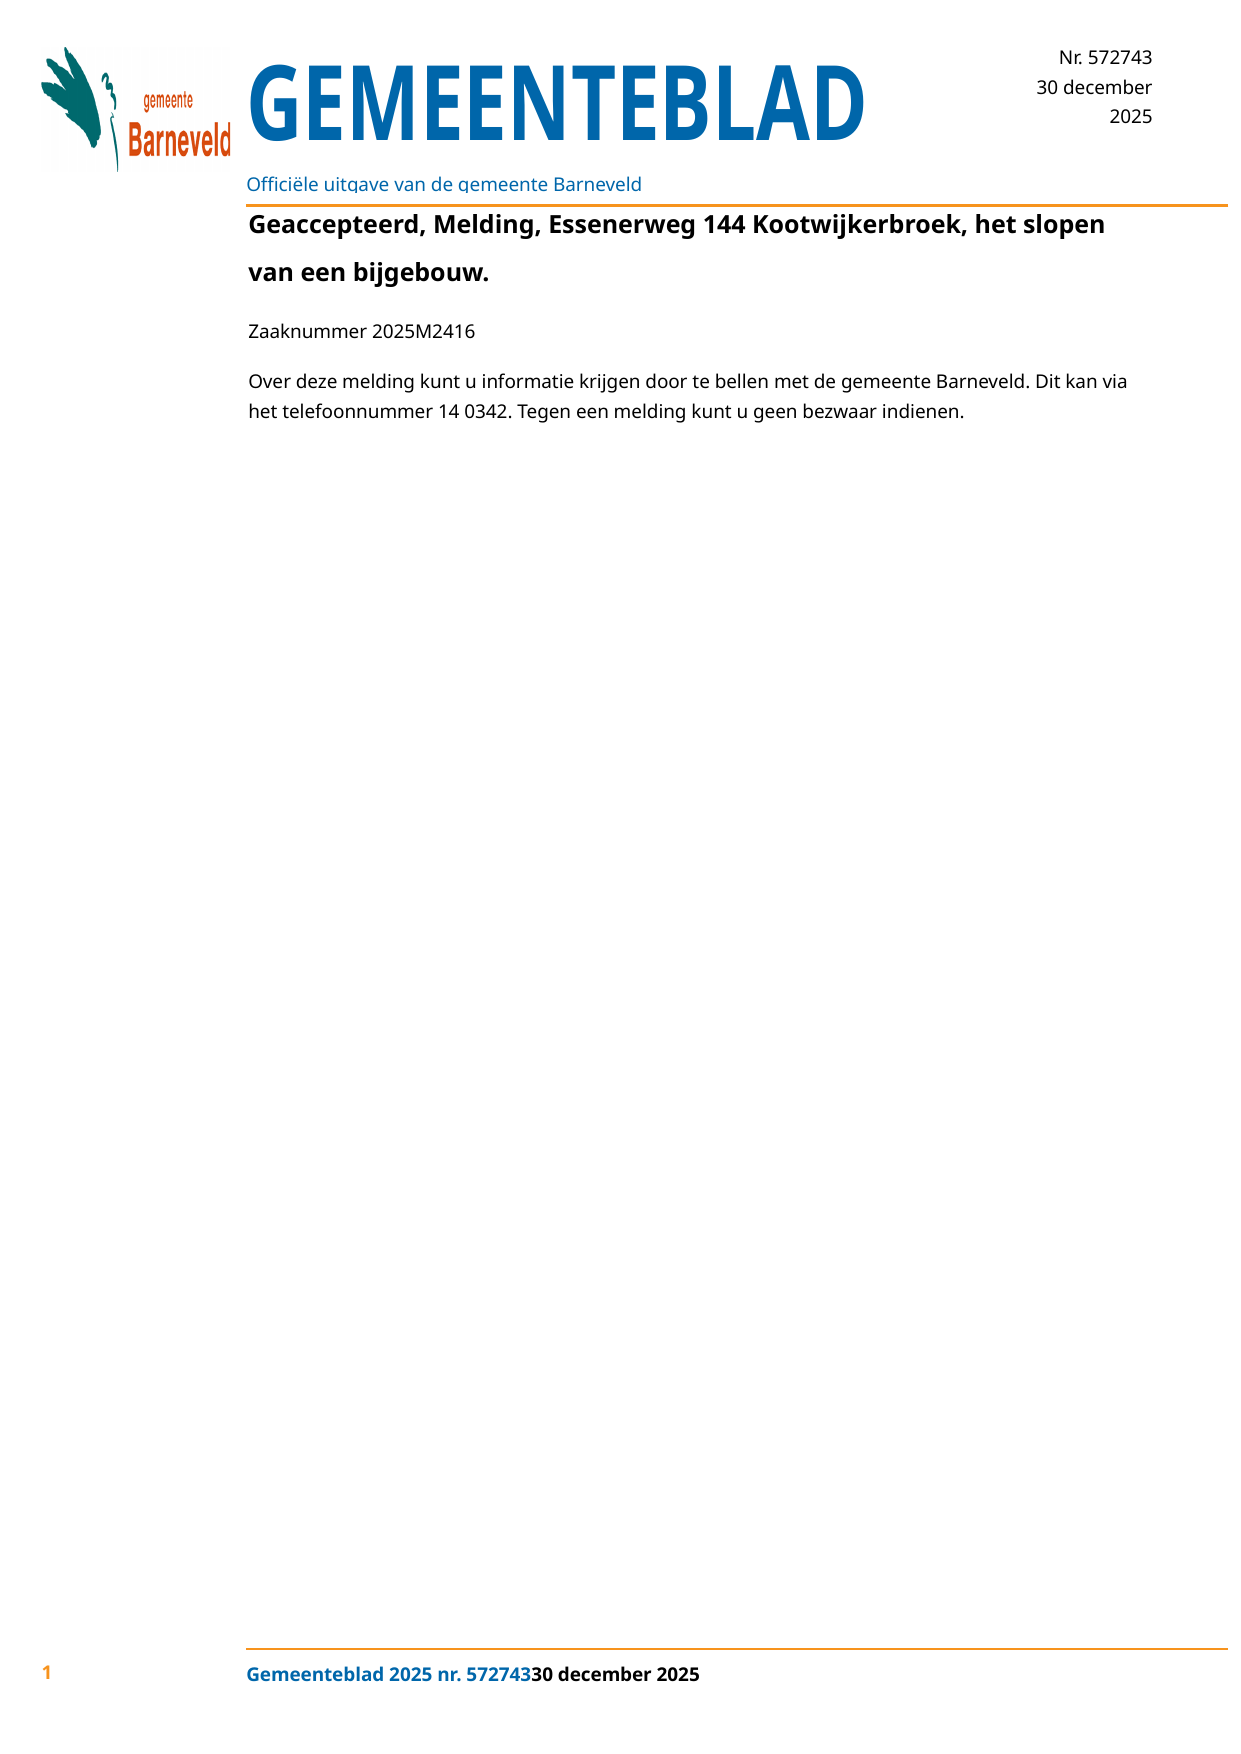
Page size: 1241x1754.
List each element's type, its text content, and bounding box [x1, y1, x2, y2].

text Over deze melding kunt u informatie krijgen door te bellen met de gemeente Barneveld. Dit kan via het telefoonnummer 14 0342. Tegen een melding kunt u geen bezwaar indienen. [248, 368, 1152, 424]
text Geaccepteerd, Melding, Essenerweg 144 Kootwijkerbroek, het slopen van een bijgebouw. [248, 207, 1152, 288]
text Zaaknummer 2025M2416 [248, 318, 1152, 344]
picture [41, 47, 231, 172]
